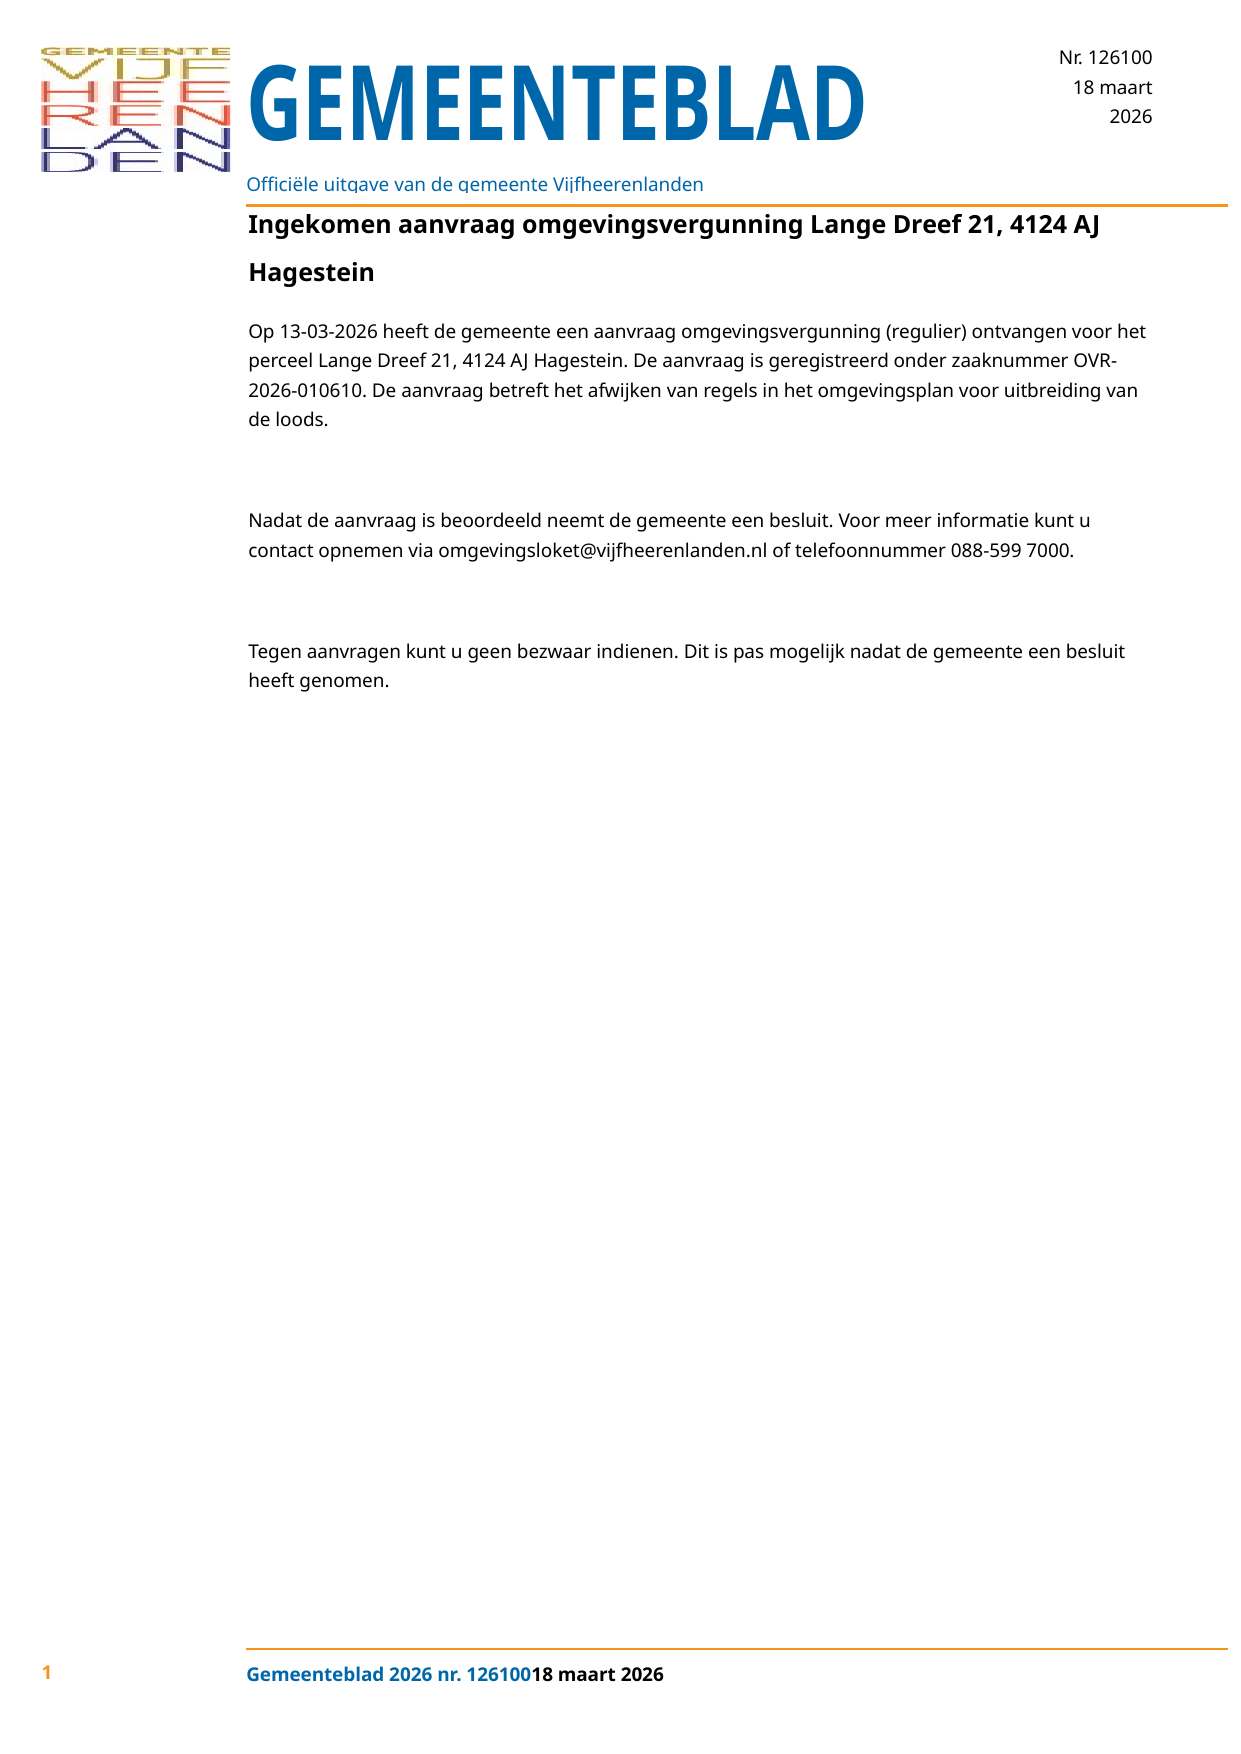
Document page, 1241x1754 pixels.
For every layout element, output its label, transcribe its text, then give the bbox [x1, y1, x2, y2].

picture [41, 47, 231, 172]
text Tegen aanvragen kunt u geen bezwaar indienen. Dit is pas mogelijk nadat de gemeente een besluit heeft genomen. [248, 638, 1152, 693]
text Ingekomen aanvraag omgevingsvergunning Lange Dreef 21, 4124 AJ Hagestein [248, 207, 1152, 288]
text Op 13-03-2026 heeft de gemeente een aanvraag omgevingsvergunning (regulier) ontvangen voor het perceel Lange Dreef 21, 4124 AJ Hagestein. De aanvraag is geregistreerd onder zaaknummer OVR-2026-010610. De aanvraag betreft het afwijken van regels in het omgevingsplan voor uitbreiding van de loods. [248, 318, 1152, 432]
text Nadat de aanvraag is beoordeeld neemt de gemeente een besluit. Voor meer informatie kunt u contact opnemen via omgevingsloket@vijfheerenlanden.nl of telefoonnummer 088-599 7000. [248, 507, 1152, 563]
